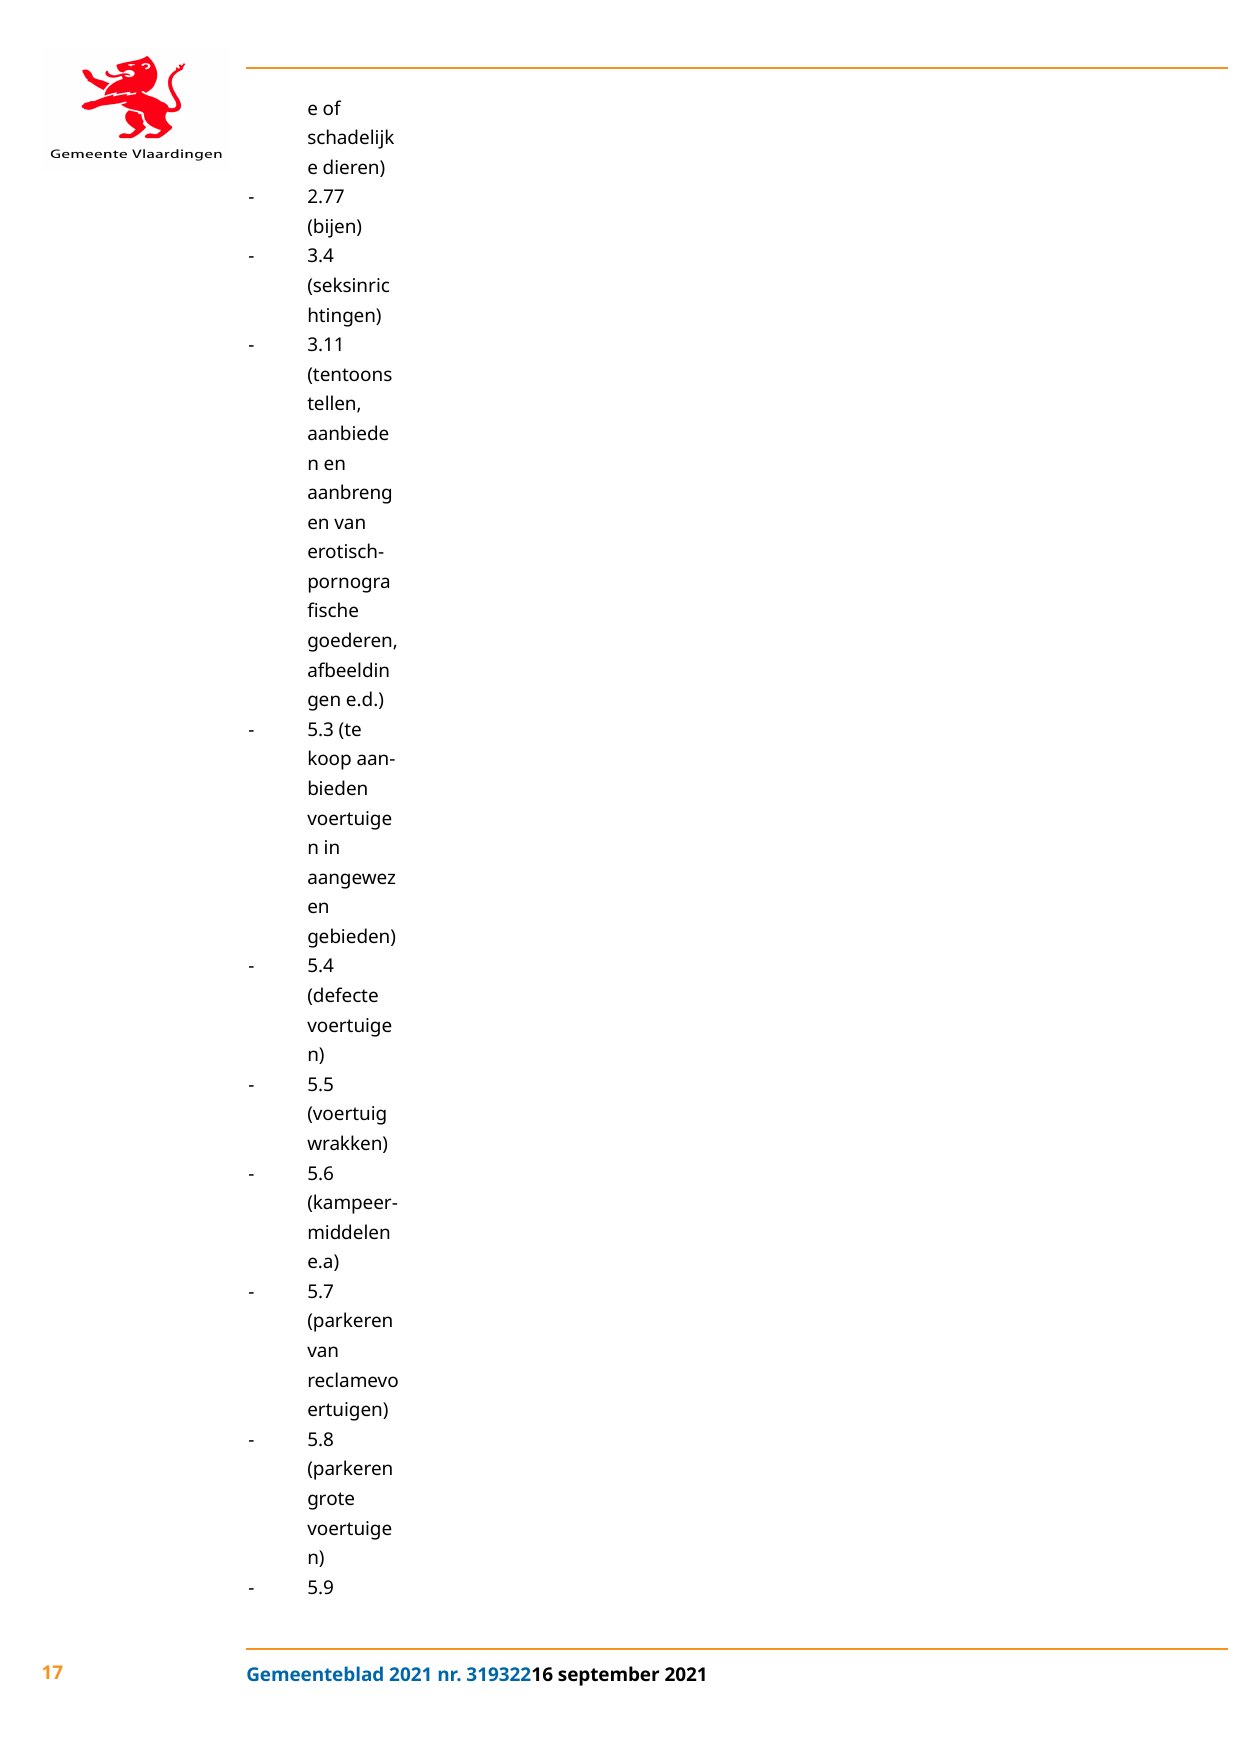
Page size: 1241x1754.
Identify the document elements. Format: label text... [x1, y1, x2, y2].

table_cell [399, 95, 549, 1600]
table_cell e of schadelijke dieren) 2.77 (bijen) 3.4 (seksinrichtingen) 3.11 (tentoonstellen, aanbieden en aanbrengen van erotisch-pornografische goederen, afbeeldingen e.d.) 5.3 (te koop aan-bieden voertuigen in aangewezen gebieden) 5.4 (defecte voertuigen) 5.5 (voertuigwrakken) 5.6 (kampeer-middelen e.a) 5.7 (parkeren van reclamevoertuigen) 5.8 (parkeren grote voertuigen) 5.9 [248, 95, 398, 1600]
table_cell [700, 95, 850, 1600]
picture [41, 47, 231, 172]
table_cell [850, 95, 1001, 1600]
table_cell [1001, 95, 1152, 1600]
table_cell [549, 95, 700, 1600]
